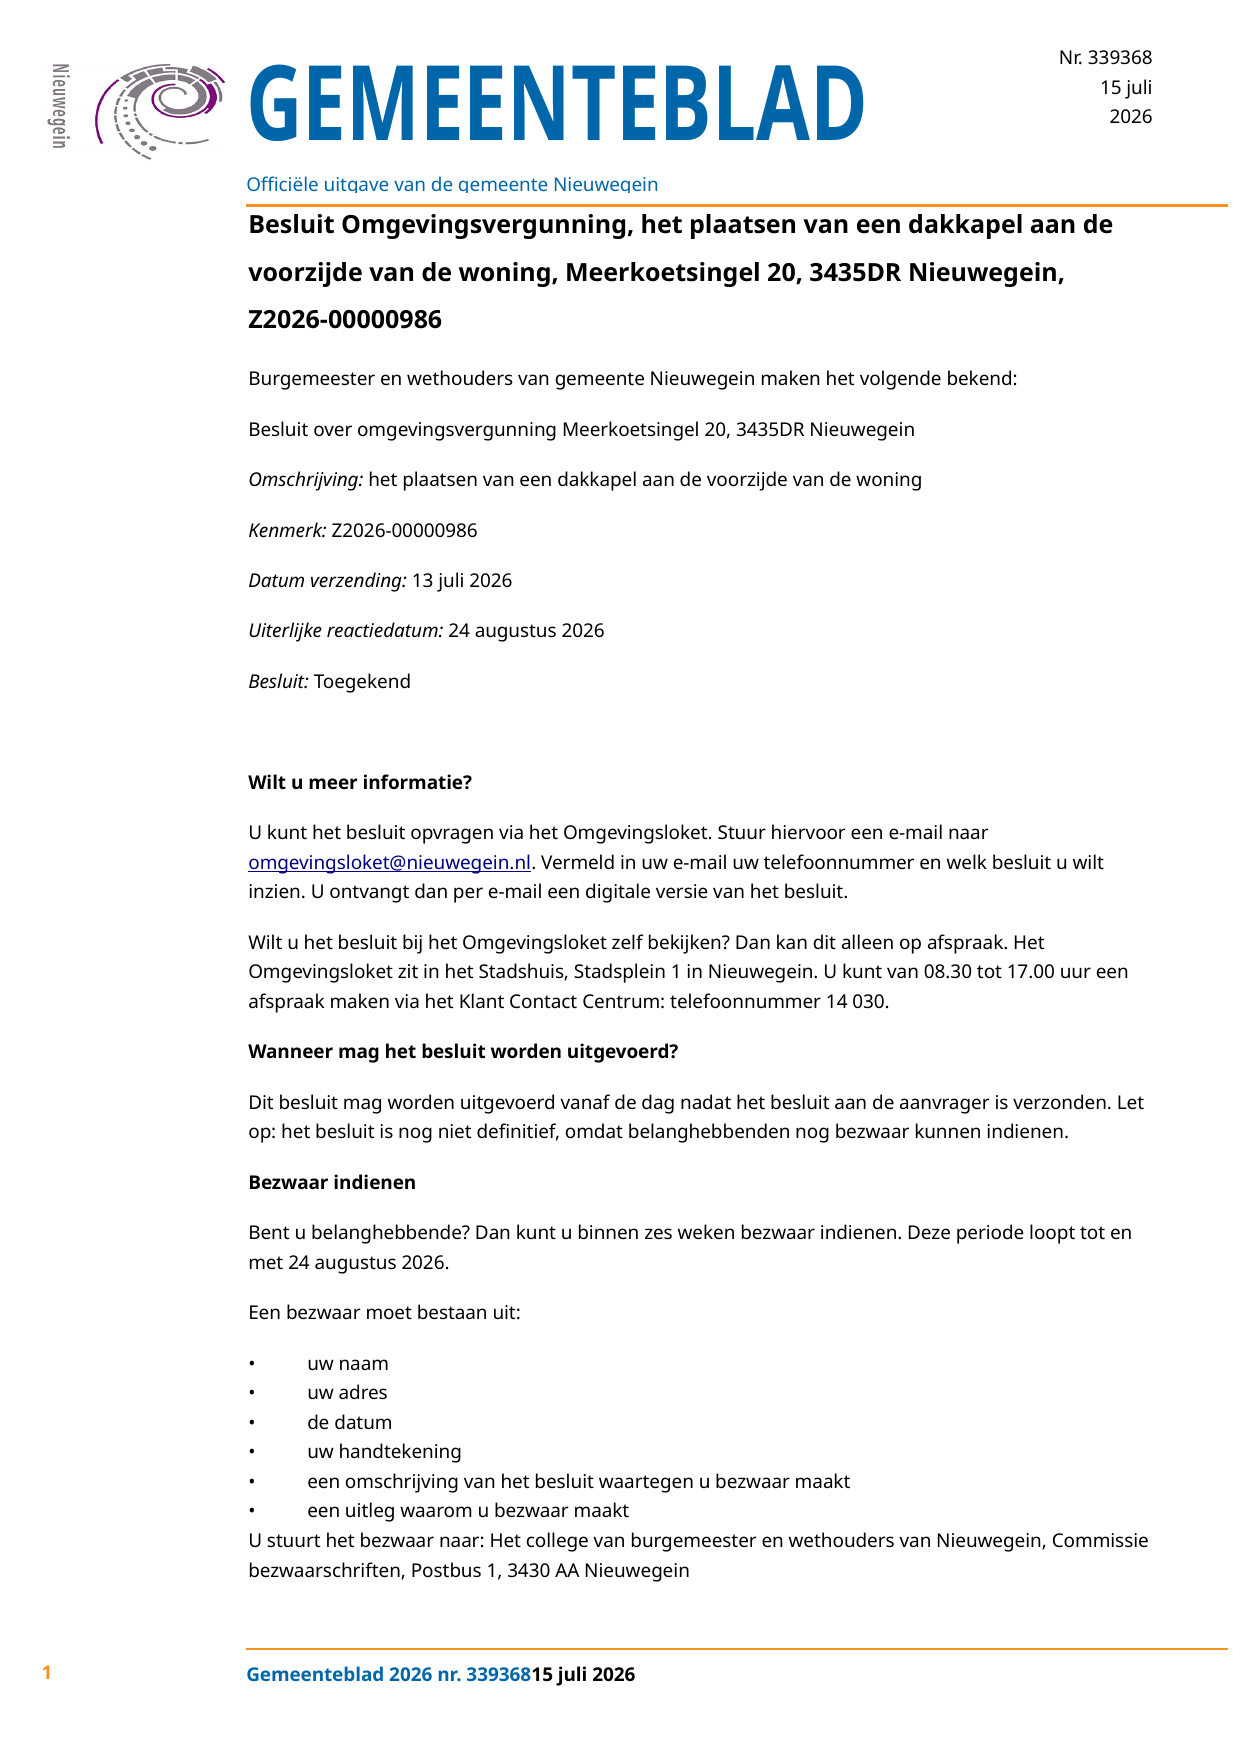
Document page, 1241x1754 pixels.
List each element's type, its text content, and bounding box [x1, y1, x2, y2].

text Besluit: Toegekend [248, 668, 1152, 694]
list uw naam [248, 1350, 1152, 1375]
text Wilt u het besluit bij het Omgevingsloket zelf bekijken? Dan kan dit alleen op afspraak. Het Omgevingsloket zit in het Stadshuis, Stadsplein 1 in Nieuwegein. U kunt van 08.30 tot 17.00 uur een afspraak maken via het Klant Contact Centrum: telefoonnummer 14 030. [248, 929, 1152, 1014]
text Wanneer mag het besluit worden uitgevoerd? [248, 1038, 1152, 1064]
list de datum [248, 1409, 1152, 1434]
text Dit besluit mag worden uitgevoerd vanaf de dag nadat het besluit aan de aanvrager is verzonden. Let op: het besluit is nog niet definitief, omdat belanghebbenden nog bezwaar kunnen indienen. [248, 1089, 1152, 1144]
text Kenmerk: Z2026-00000986 [248, 517, 1152, 542]
list een omschrijving van het besluit waartegen u bezwaar maakt [248, 1468, 1152, 1494]
list een uitleg waarom u bezwaar maakt [248, 1498, 1152, 1523]
text Besluit over omgevingsvergunning Meerkoetsingel 20, 3435DR Nieuwegein [248, 416, 1152, 442]
text Burgemeester en wethouders van gemeente Nieuwegein maken het volgende bekend: [248, 366, 1152, 391]
list uw handtekening [248, 1438, 1152, 1464]
text Uiterlijke reactiedatum: 24 augustus 2026 [248, 618, 1152, 643]
list uw adres [248, 1379, 1152, 1405]
text Besluit Omgevingsvergunning, het plaatsen van een dakkapel aan de voorzijde van de woning, Meerkoetsingel 20, 3435DR Nieuwegein, Z2026-00000986 [248, 207, 1152, 336]
text U stuurt het bezwaar naar: Het college van burgemeester en wethouders van Nieuwegein, Commissie bezwaarschriften, Postbus 1, 3430 AA Nieuwegein [248, 1527, 1152, 1582]
text U kunt het besluit opvragen via het Omgevingsloket. Stuur hiervoor een e-mail naar omgevingsloket@nieuwegein.nl. Vermeld in uw e-mail uw telefoonnummer en welk besluit u wilt inzien. U ontvangt dan per e-mail een digitale versie van het besluit. [248, 819, 1152, 904]
text Een bezwaar moet bestaan uit: [248, 1299, 1152, 1325]
text Bent u belanghebbende? Dan kunt u binnen zes weken bezwaar indienen. Deze periode loopt tot en met 24 augustus 2026. [248, 1219, 1152, 1274]
text Bezwaar indienen [248, 1169, 1152, 1194]
text Omschrijving: het plaatsen van een dakkapel aan de voorzijde van de woning [248, 466, 1152, 492]
text Datum verzending: 13 juli 2026 [248, 567, 1152, 593]
picture [41, 47, 231, 172]
text Wilt u meer informatie? [248, 769, 1152, 794]
